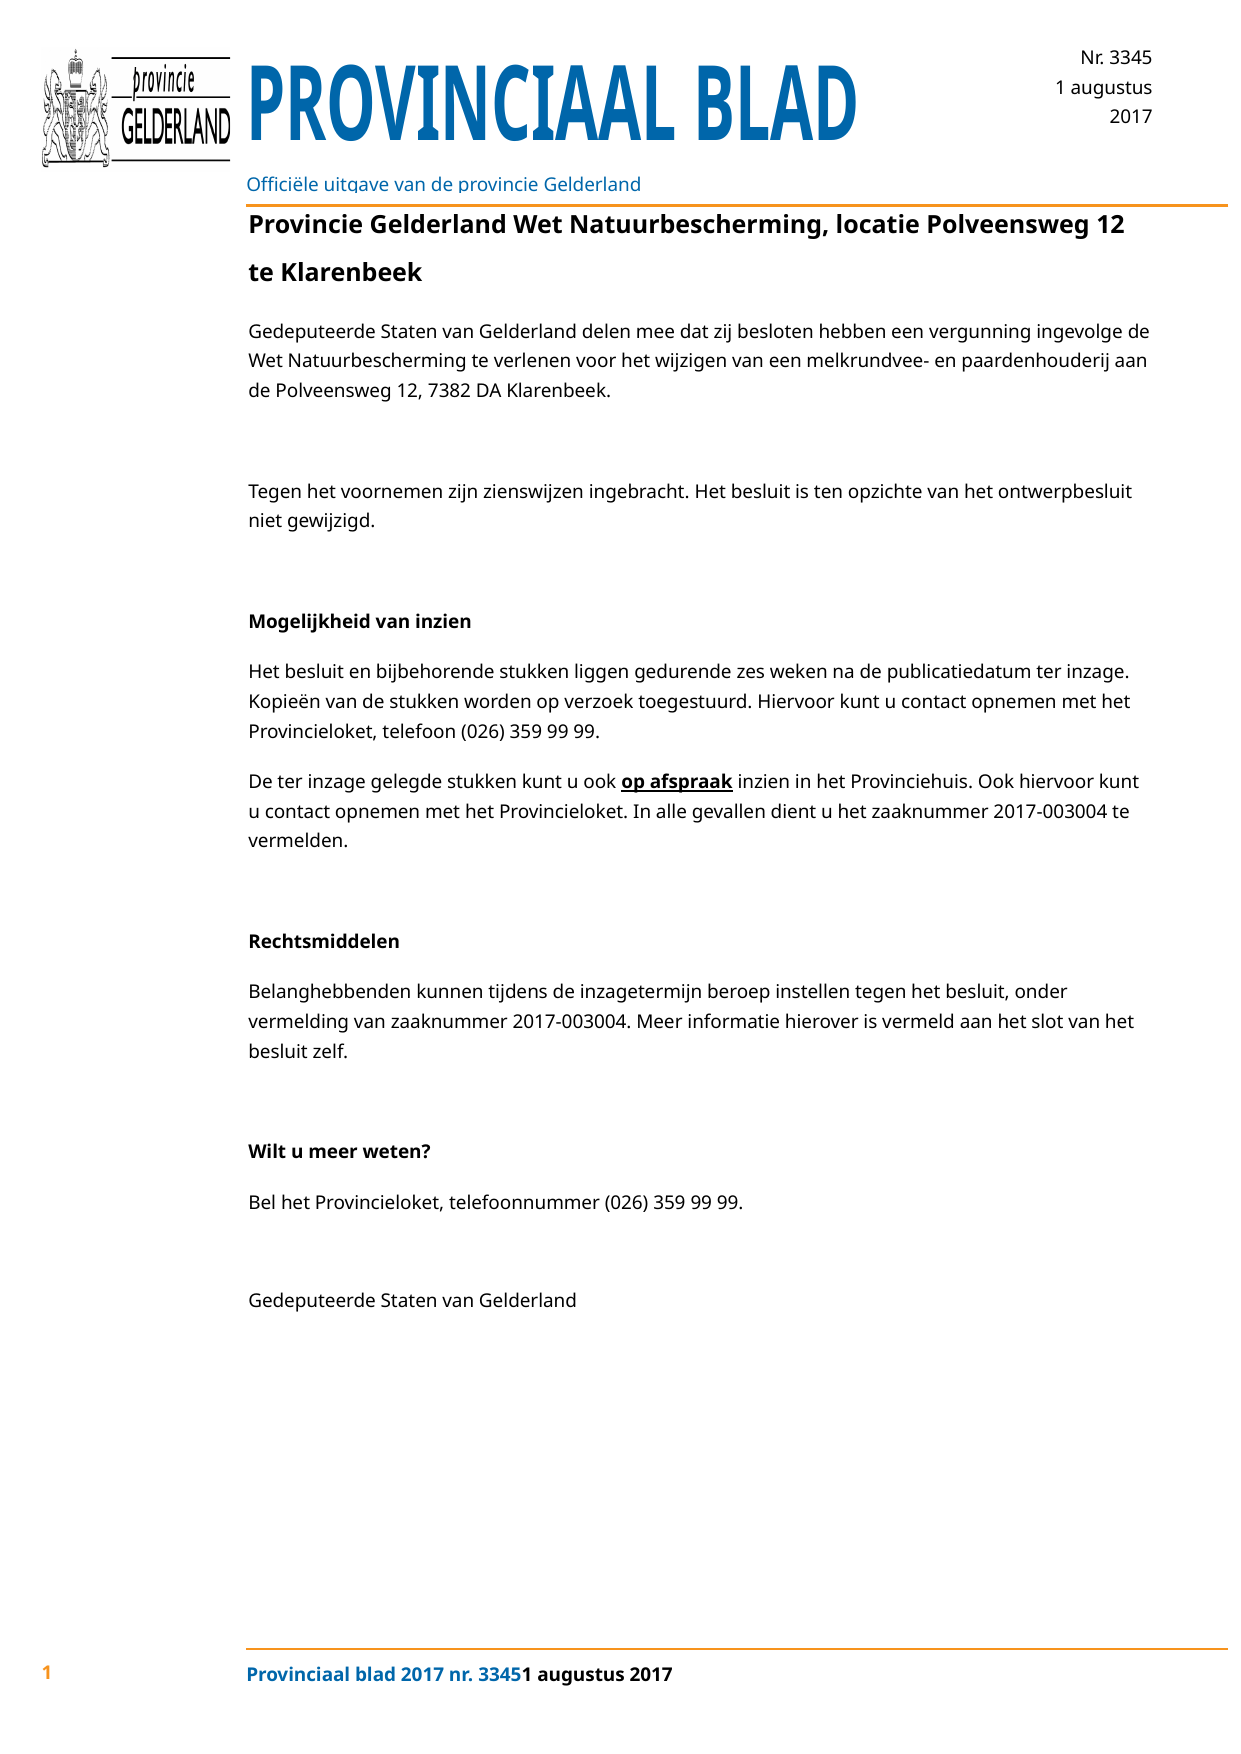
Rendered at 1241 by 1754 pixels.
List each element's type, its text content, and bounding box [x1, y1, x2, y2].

text Rechtsmiddelen [248, 928, 1152, 954]
text Mogelijkheid van inzien [248, 608, 1152, 634]
text Gedeputeerde Staten van Gelderland delen mee dat zij besloten hebben een vergunning ingevolge de Wet Natuurbescherming te verlenen voor het wijzigen van een melkrundvee- en paardenhouderij aan de Polveensweg 12, 7382 DA Klarenbeek. [248, 318, 1152, 403]
text Het besluit en bijbehorende stukken liggen gedurende zes weken na de publicatiedatum ter inzage. Kopieën van de stukken worden op verzoek toegestuurd. Hiervoor kunt u contact opnemen met het Provincieloket, telefoon (026) 359 99 99. [248, 659, 1152, 744]
text Belanghebbenden kunnen tijdens de inzagetermijn beroep instellen tegen het besluit, onder vermelding van zaaknummer 2017-003004. Meer informatie hierover is vermeld aan het slot van het besluit zelf. [248, 979, 1152, 1064]
text Bel het Provincieloket, telefoonnummer (026) 359 99 99. [248, 1189, 1152, 1215]
text De ter inzage gelegde stukken kunt u ook op afspraak inzien in het Provinciehuis. Ook hiervoor kunt u contact opnemen met het Provincieloket. In alle gevallen dient u het zaaknummer 2017-003004 te vermelden. [248, 768, 1152, 853]
text Wilt u meer weten? [248, 1139, 1152, 1164]
text Tegen het voornemen zijn zienswijzen ingebracht. Het besluit is ten opzichte van het ontwerpbesluit niet gewijzigd. [248, 478, 1152, 533]
picture [41, 47, 231, 172]
text Provincie Gelderland Wet Natuurbescherming, locatie Polveensweg 12 te Klarenbeek [248, 207, 1152, 288]
text Gedeputeerde Staten van Gelderland [248, 1287, 1152, 1313]
